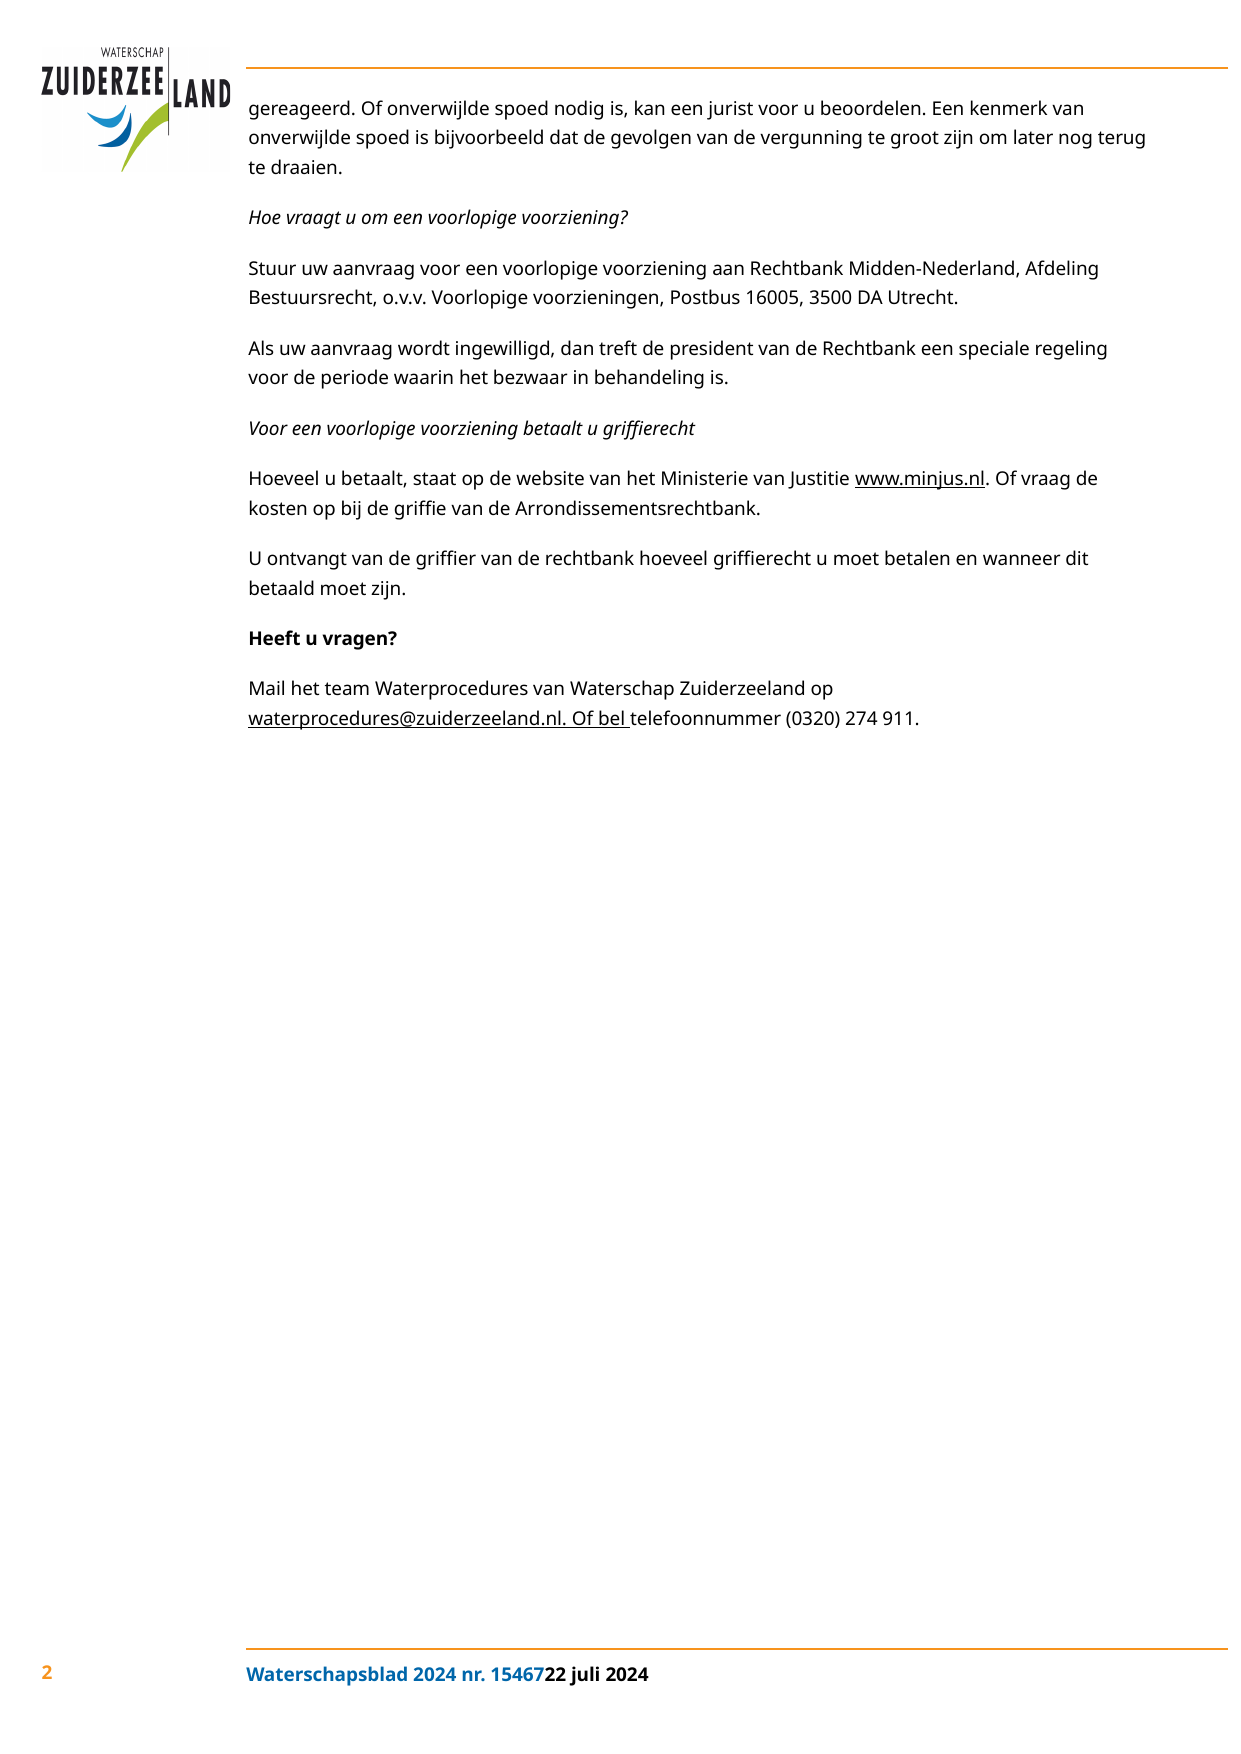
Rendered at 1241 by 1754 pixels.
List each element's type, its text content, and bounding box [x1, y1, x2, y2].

text Mail het team Waterprocedures van Waterschap Zuiderzeeland op waterprocedures@zuiderzeeland.nl. Of bel telefoonnummer (0320) 274 911. [248, 676, 1152, 731]
text gereageerd. Of onverwijlde spoed nodig is, kan een jurist voor u beoordelen. Een kenmerk van onverwijlde spoed is bijvoorbeeld dat de gevolgen van de vergunning te groot zijn om later nog terug te draaien. [248, 95, 1152, 180]
text Als uw aanvraag wordt ingewilligd, dan treft de president van de Rechtbank een speciale regeling voor de periode waarin het bezwaar in behandeling is. [248, 335, 1152, 390]
text Heeft u vragen? [248, 625, 1152, 651]
text Hoeveel u betaalt, staat op de website van het Ministerie van Justitie www.minjus.nl. Of vraag de kosten op bij de griffie van de Arrondissementsrechtbank. [248, 465, 1152, 521]
text Stuur uw aanvraag voor een voorlopige voorziening aan Rechtbank Midden-Nederland, Afdeling Bestuursrecht, o.v.v. Voorlopige voorzieningen, Postbus 16005, 3500 DA Utrecht. [248, 255, 1152, 310]
text Hoe vraagt u om een voorlopige voorziening? [248, 204, 1152, 230]
picture [41, 47, 231, 172]
text Voor een voorlopige voorziening betaalt u griffierecht [248, 415, 1152, 441]
text U ontvangt van de griffier van de rechtbank hoeveel griffierecht u moet betalen en wanneer dit betaald moet zijn. [248, 545, 1152, 601]
